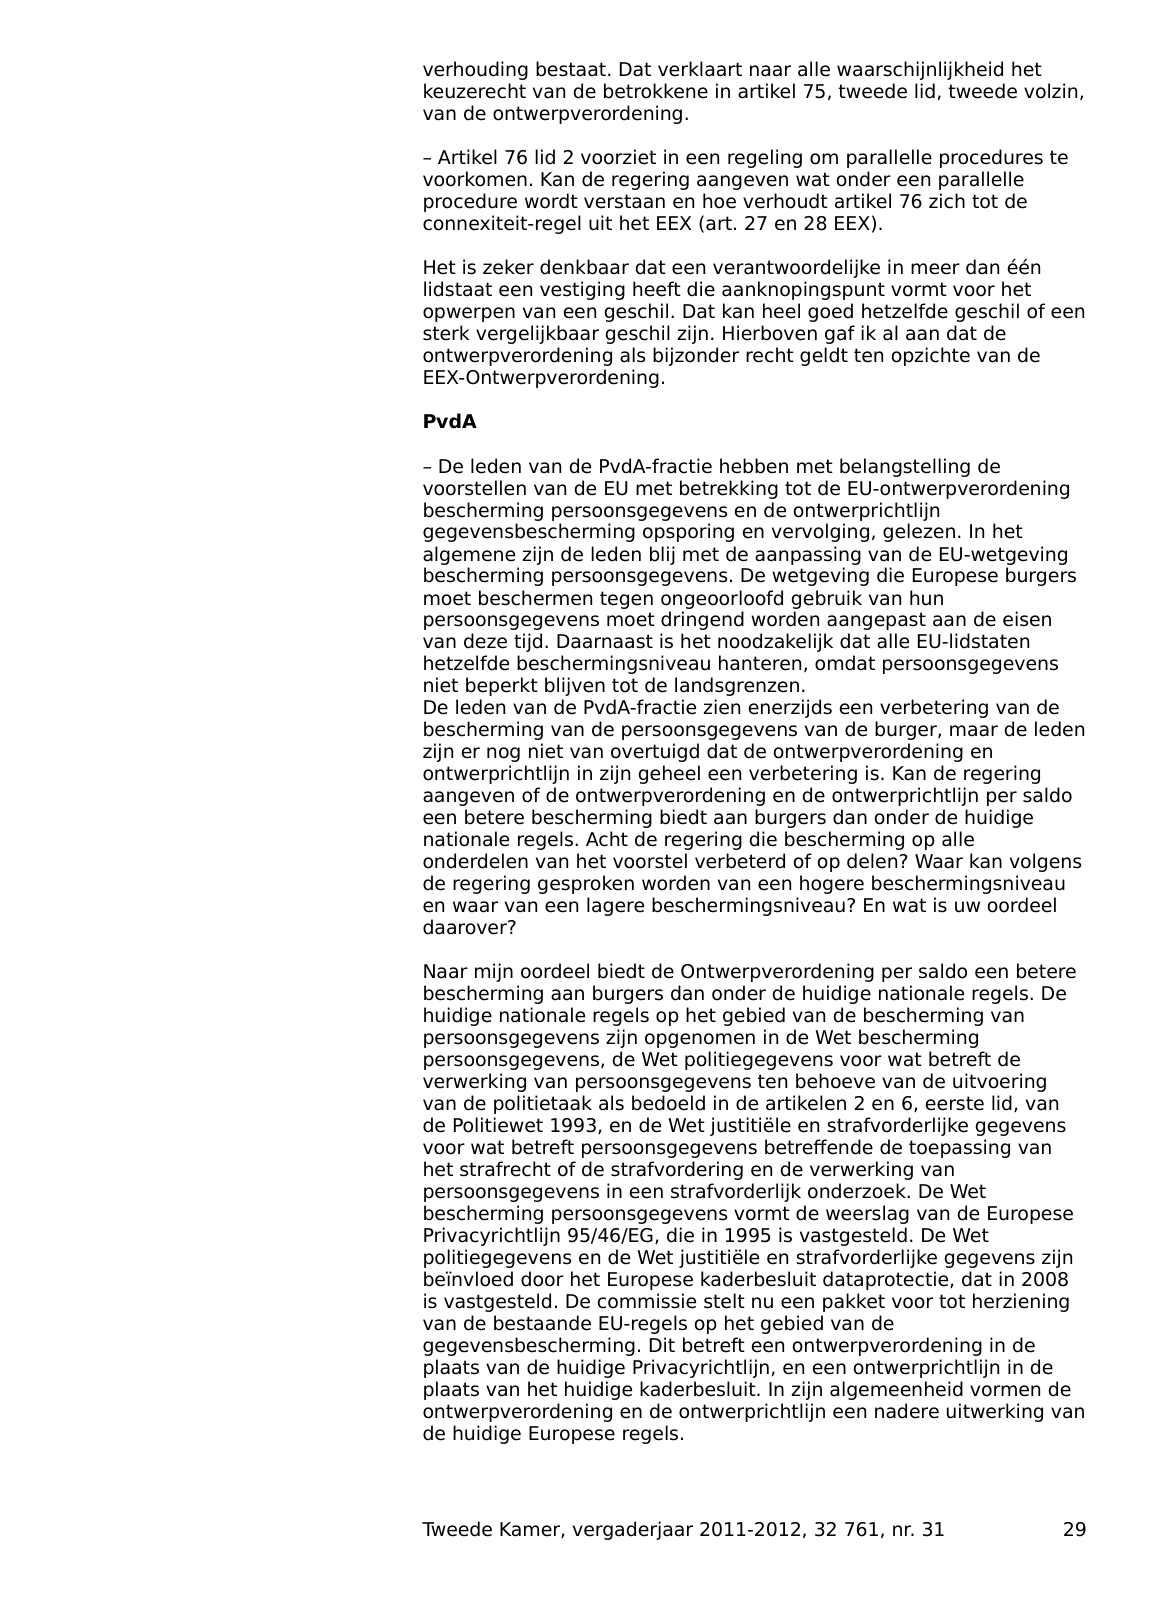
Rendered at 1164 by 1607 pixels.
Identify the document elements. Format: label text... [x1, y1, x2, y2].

text – Artikel 76 lid 2 voorziet in een regeling om parallelle procedures te voorkomen. Kan de regering aangeven wat onder een parallelle procedure wordt verstaan en hoe verhoudt artikel 76 zich tot de connexiteit-regel uit het EEX (art. 27 en 28 EEX). [422, 147, 1087, 235]
text Het is zeker denkbaar dat een verantwoordelijke in meer dan één lidstaat een vestiging heeft die aanknopingspunt vormt voor het opwerpen van een geschil. Dat kan heel goed hetzelfde geschil of een sterk vergelijkbaar geschil zijn. Hierboven gaf ik al aan dat de ontwerpverordening als bijzonder recht geldt ten opzichte van de EEX-Ontwerpverordening. [422, 257, 1087, 389]
text verhouding bestaat. Dat verklaart naar alle waarschijnlijkheid het keuzerecht van de betrokkene in artikel 75, tweede lid, tweede volzin, van de ontwerpverordening. [422, 59, 1087, 125]
text De leden van de PvdA-fractie zien enerzijds een verbetering van de bescherming van de persoonsgegevens van de burger, maar de leden zijn er nog niet van overtuigd dat de ontwerpverordening en ontwerprichtlijn in zijn geheel een verbetering is. Kan de regering aangeven of de ontwerpverordening en de ontwerprichtlijn per saldo een betere bescherming biedt aan burgers dan onder de huidige nationale regels. Acht de regering die bescherming op alle onderdelen van het voorstel verbeterd of op delen? Waar kan volgens de regering gesproken worden van een hogere beschermingsniveau en waar van een lagere beschermingsniveau? En wat is uw oordeel daarover? [422, 697, 1087, 939]
subtitle PvdA [422, 411, 1087, 433]
text Naar mijn oordeel biedt de Ontwerpverordening per saldo een betere bescherming aan burgers dan onder de huidige nationale regels. De huidige nationale regels op het gebied van de bescherming van persoonsgegevens zijn opgenomen in de Wet bescherming persoonsgegevens, de Wet politiegegevens voor wat betreft de verwerking van persoonsgegevens ten behoeve van de uitvoering van de politietaak als bedoeld in de artikelen 2 en 6, eerste lid, van de Politiewet 1993, en de Wet justitiële en strafvorderlijke gegevens voor wat betreft persoonsgegevens betreffende de toepassing van het strafrecht of de strafvordering en de verwerking van persoonsgegevens in een strafvorderlijk onderzoek. De Wet bescherming persoonsgegevens vormt de weerslag van de Europese Privacyrichtlijn 95/46/EG, die in 1995 is vastgesteld. De Wet politiegegevens en de Wet justitiële en strafvorderlijke gegevens zijn beïnvloed door het Europese kaderbesluit dataprotectie, dat in 2008 is vastgesteld. De commissie stelt nu een pakket voor tot herziening van de bestaande EU-regels op het gebied van de gegevensbescherming. Dit betreft een ontwerpverordening in de plaats van de huidige Privacyrichtlijn, en een ontwerprichtlijn in de plaats van het huidige kaderbesluit. In zijn algemeenheid vormen de ontwerpverordening en de ontwerprichtlijn een nadere uitwerking van de huidige Europese regels. [422, 961, 1087, 1445]
text – De leden van de PvdA-fractie hebben met belangstelling de voorstellen van de EU met betrekking tot de EU-ontwerpverordening bescherming persoonsgegevens en de ontwerprichtlijn gegevensbescherming opsporing en vervolging, gelezen. In het algemene zijn de leden blij met de aanpassing van de EU-wetgeving bescherming persoonsgegevens. De wetgeving die Europese burgers moet beschermen tegen ongeoorloofd gebruik van hun persoonsgegevens moet dringend worden aangepast aan de eisen van deze tijd. Daarnaast is het noodzakelijk dat alle EU-lidstaten hetzelfde beschermingsniveau hanteren, omdat persoonsgegevens niet beperkt blijven tot de landsgrenzen. [422, 456, 1087, 697]
